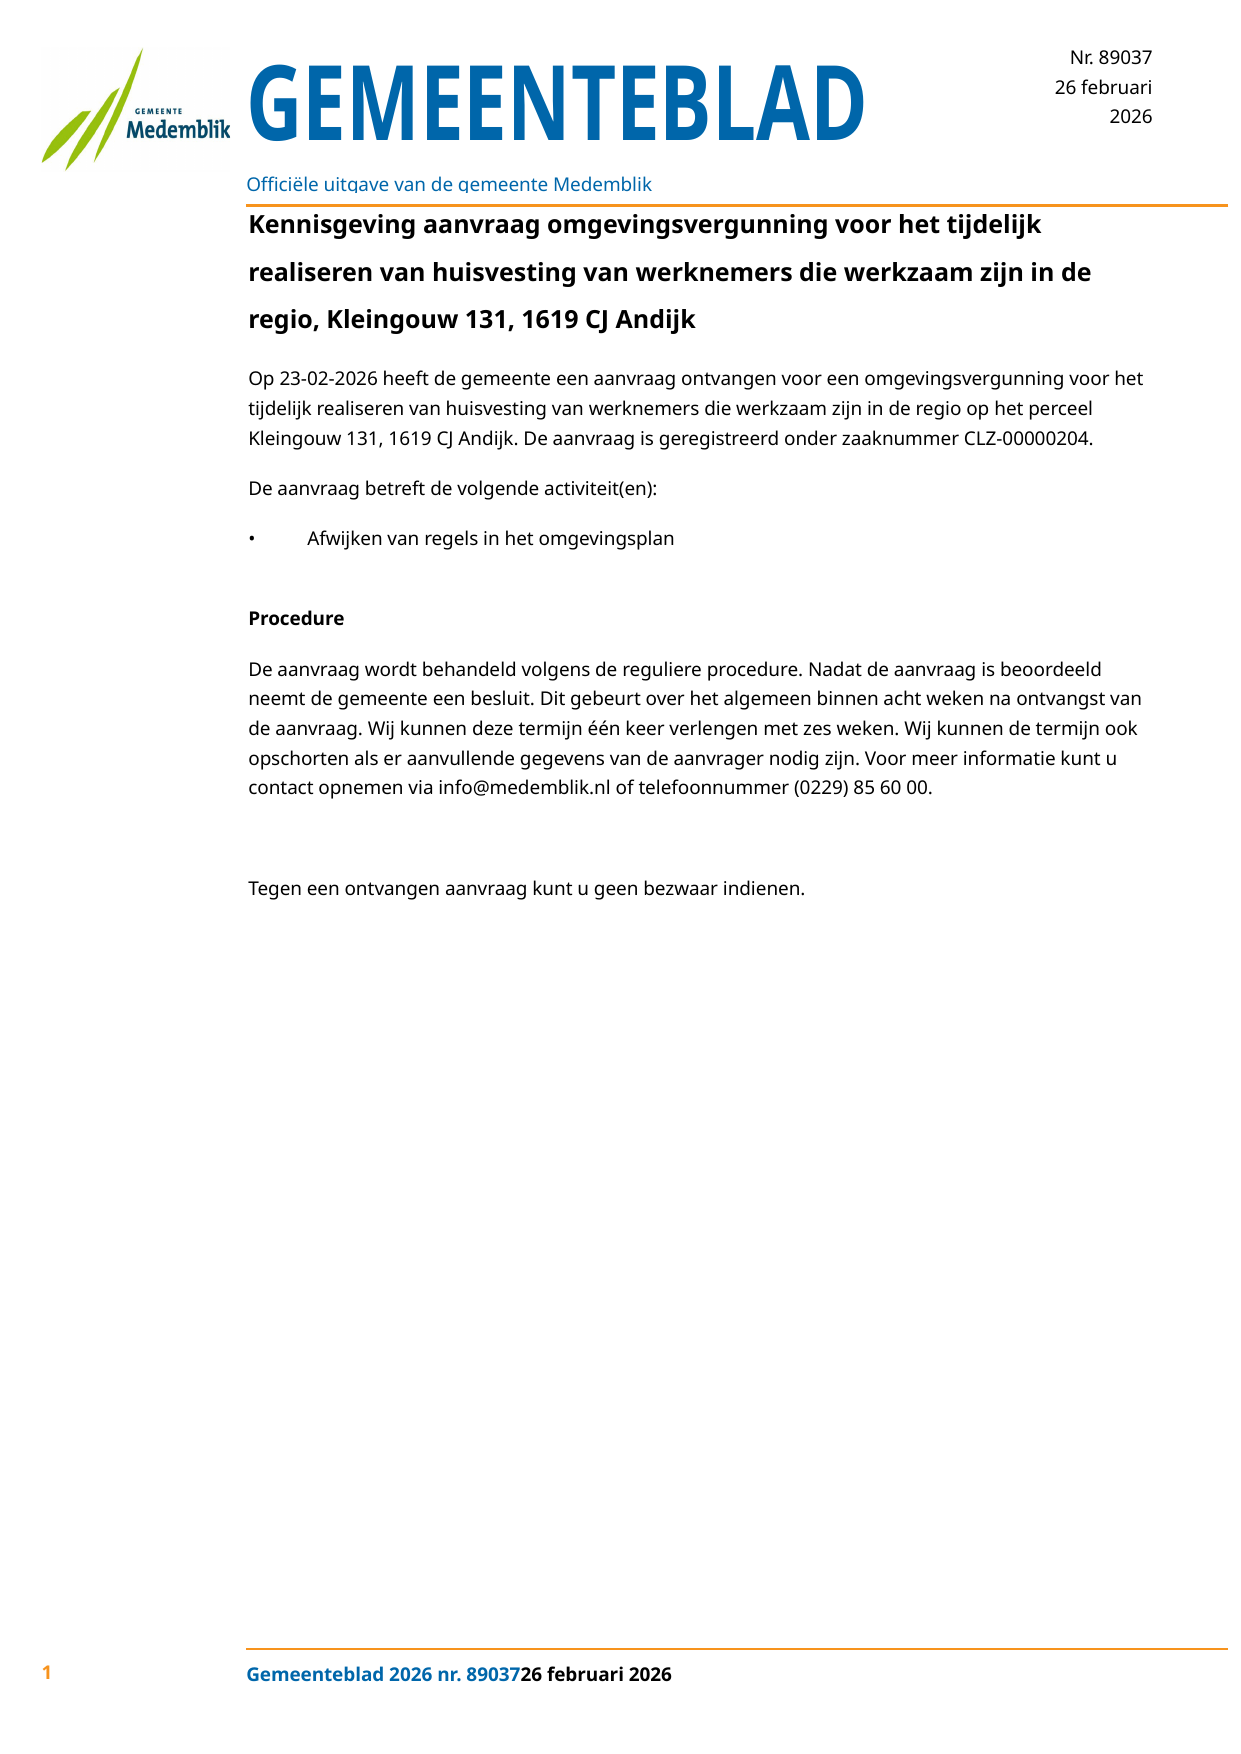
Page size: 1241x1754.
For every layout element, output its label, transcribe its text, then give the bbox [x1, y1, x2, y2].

text Kennisgeving aanvraag omgevingsvergunning voor het tijdelijk realiseren van huisvesting van werknemers die werkzaam zijn in de regio, Kleingouw 131, 1619 CJ Andijk [248, 207, 1152, 336]
picture [41, 47, 231, 172]
text De aanvraag wordt behandeld volgens de reguliere procedure. Nadat de aanvraag is beoordeeld neemt de gemeente een besluit. Dit gebeurt over het algemeen binnen acht weken na ontvangst van de aanvraag. Wij kunnen deze termijn één keer verlengen met zes weken. Wij kunnen de termijn ook opschorten als er aanvullende gegevens van de aanvrager nodig zijn. Voor meer informatie kunt u contact opnemen via info@medemblik.nl of telefoonnummer (0229) 85 60 00. [248, 656, 1152, 800]
text Procedure [248, 606, 1152, 631]
list Afwijken van regels in het omgevingsplan [248, 526, 1152, 551]
text De aanvraag betreft de volgende activiteit(en): [248, 475, 1152, 501]
text Op 23-02-2026 heeft de gemeente een aanvraag ontvangen voor een omgevingsvergunning voor het tijdelijk realiseren van huisvesting van werknemers die werkzaam zijn in de regio op het perceel Kleingouw 131, 1619 CJ Andijk. De aanvraag is geregistreerd onder zaaknummer CLZ-00000204. [248, 366, 1152, 450]
text Tegen een ontvangen aanvraag kunt u geen bezwaar indienen. [248, 875, 1152, 901]
